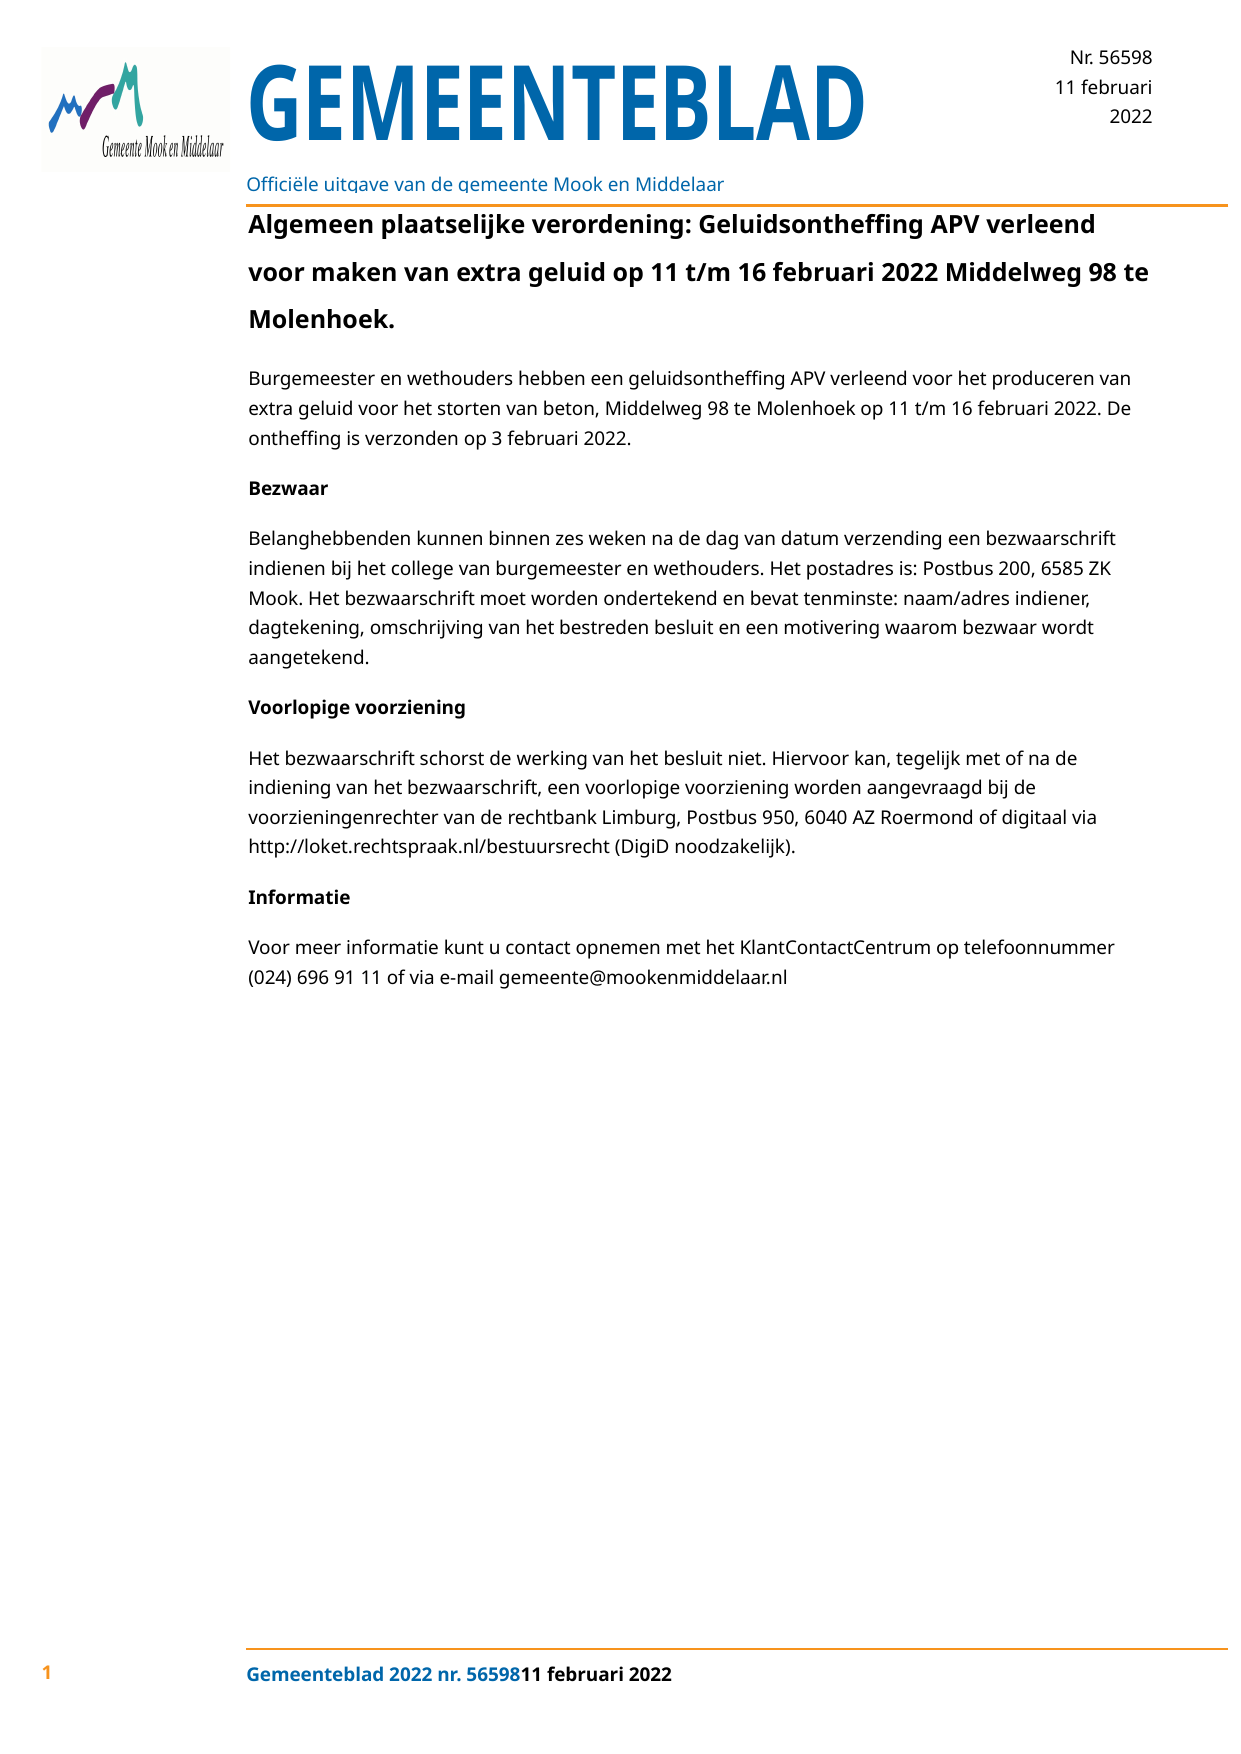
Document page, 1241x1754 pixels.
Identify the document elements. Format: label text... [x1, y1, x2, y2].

text Voor meer informatie kunt u contact opnemen met het KlantContactCentrum op telefoonnummer (024) 696 91 11 of via e-mail gemeente@mookenmiddelaar.nl [248, 934, 1152, 989]
text Het bezwaarschrift schorst de werking van het besluit niet. Hiervoor kan, tegelijk met of na de indiening van het bezwaarschrift, een voorlopige voorziening worden aangevraagd bij de voorzieningenrechter van de rechtbank Limburg, Postbus 950, 6040 AZ Roermond of digitaal via http://loket.rechtspraak.nl/bestuursrecht (DigiD noodzakelijk). [248, 745, 1152, 859]
text Algemeen plaatselijke verordening: Geluidsontheffing APV verleend voor maken van extra geluid op 11 t/m 16 februari 2022 Middelweg 98 te Molenhoek. [248, 207, 1152, 336]
text Bezwaar [248, 475, 1152, 501]
text Informatie [248, 884, 1152, 909]
picture [41, 47, 231, 172]
text Voorlopige voorziening [248, 694, 1152, 720]
text Belanghebbenden kunnen binnen zes weken na de dag van datum verzending een bezwaarschrift indienen bij het college van burgemeester en wethouders. Het postadres is: Postbus 200, 6585 ZK Mook. Het bezwaarschrift moet worden ondertekend en bevat tenminste: naam/adres indiener, dagtekening, omschrijving van het bestreden besluit en een motivering waarom bezwaar wordt aangetekend. [248, 526, 1152, 669]
text Burgemeester en wethouders hebben een geluidsontheffing APV verleend voor het produceren van extra geluid voor het storten van beton, Middelweg 98 te Molenhoek op 11 t/m 16 februari 2022. De ontheffing is verzonden op 3 februari 2022. [248, 366, 1152, 450]
